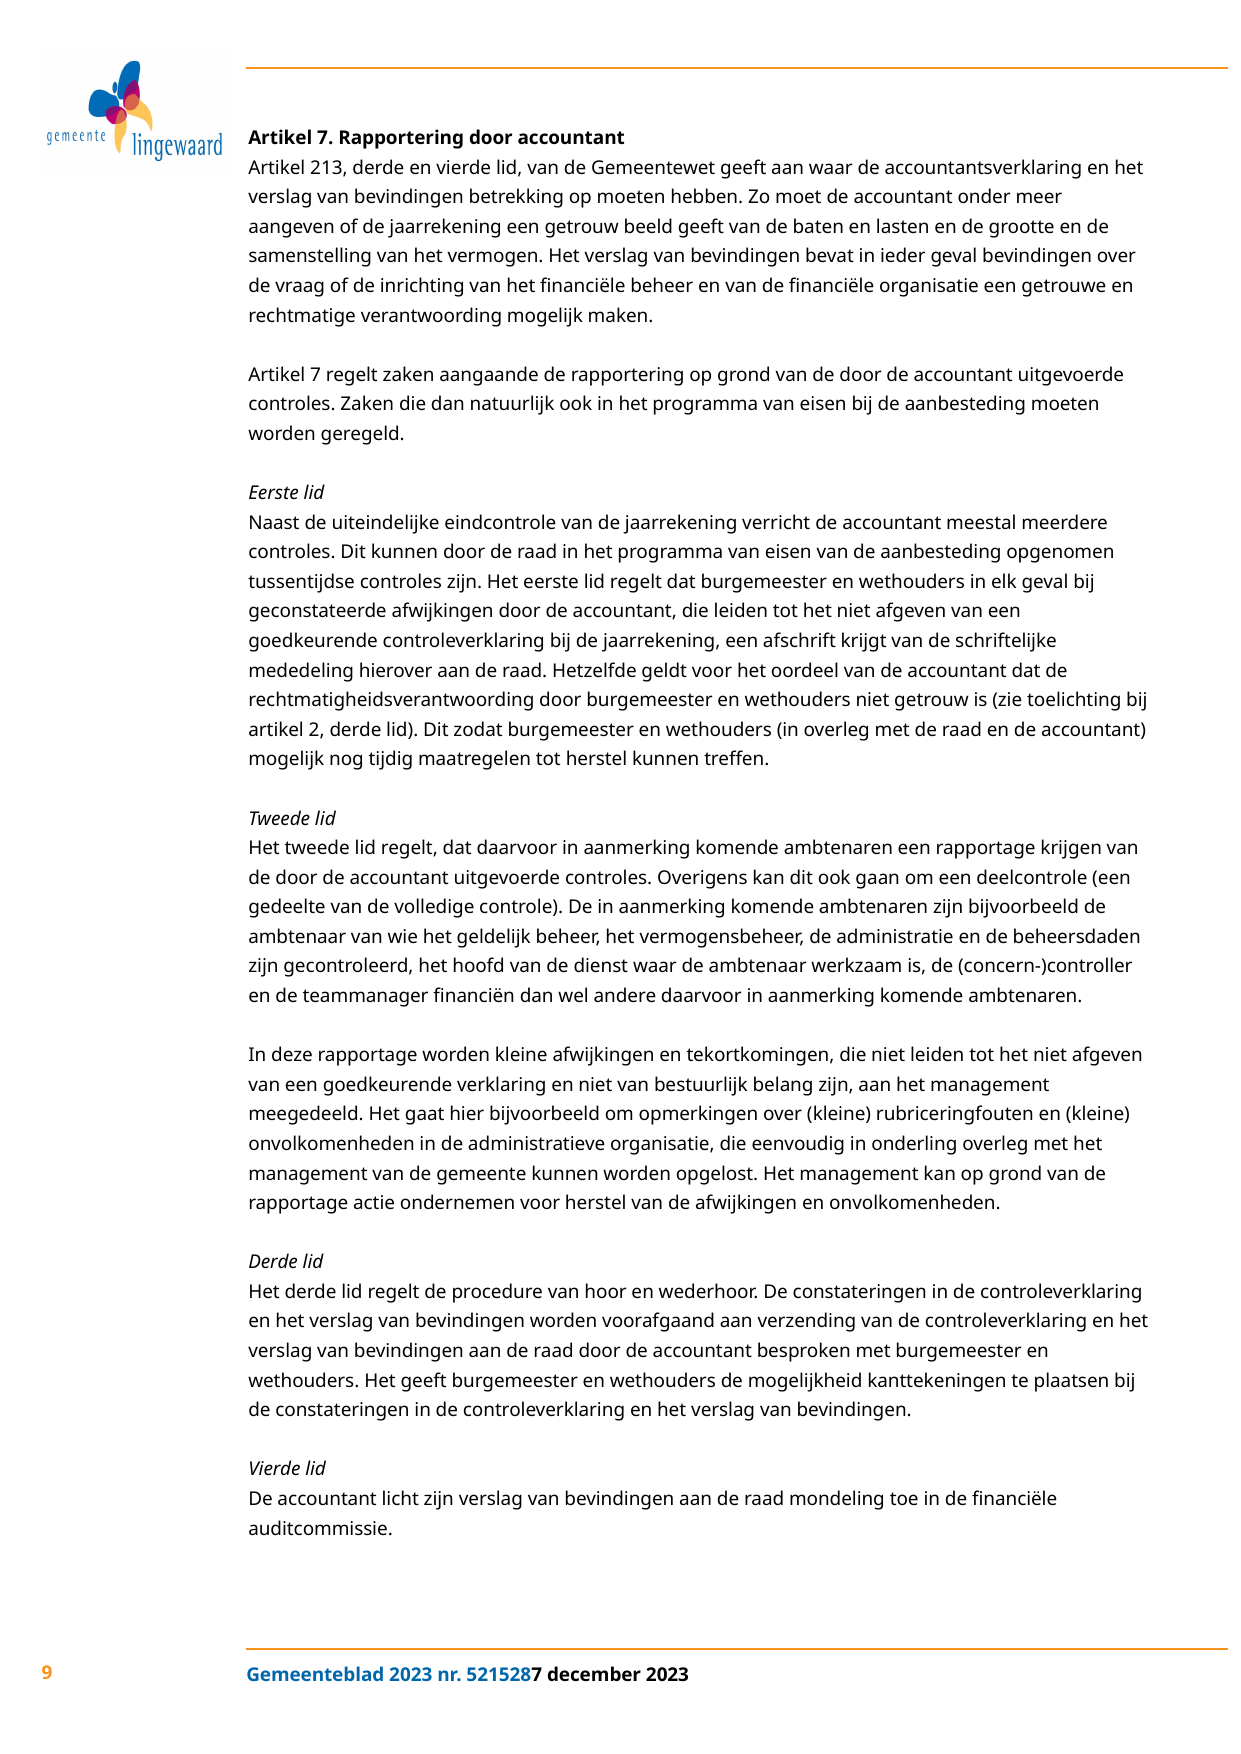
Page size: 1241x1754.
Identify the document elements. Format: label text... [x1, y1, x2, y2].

text Het tweede lid regelt, dat daarvoor in aanmerking komende ambtenaren een rapportage krijgen van de door de accountant uitgevoerde controles. Overigens kan dit ook gaan om een deelcontrole (een gedeelte van de volledige controle). De in aanmerking komende ambtenaren zijn bijvoorbeeld de ambtenaar van wie het geldelijk beheer, het vermogensbeheer, de administratie en de beheersdaden zijn gecontroleerd, het hoofd van de dienst waar de ambtenaar werkzaam is, de (concern-)controller en de teammanager financiën dan wel andere daarvoor in aanmerking komende ambtenaren. [248, 834, 1152, 1008]
text Het derde lid regelt de procedure van hoor en wederhoor. De constateringen in de controleverklaring en het verslag van bevindingen worden voorafgaand aan verzending van de controleverklaring en het verslag van bevindingen aan de raad door de accountant besproken met burgemeester en wethouders. Het geeft burgemeester en wethouders de mogelijkheid kanttekeningen te plaatsen bij de constateringen in de controleverklaring en het verslag van bevindingen. [248, 1278, 1152, 1422]
text In deze rapportage worden kleine afwijkingen en tekortkomingen, die niet leiden tot het niet afgeven van een goedkeurende verklaring en niet van bestuurlijk belang zijn, aan het management meegedeeld. Het gaat hier bijvoorbeeld om opmerkingen over (kleine) rubriceringfouten en (kleine) onvolkomenheden in de administratieve organisatie, die eenvoudig in onderling overleg met het management van de gemeente kunnen worden opgelost. Het management kan op grond van de rapportage actie ondernemen voor herstel van de afwijkingen en onvolkomenheden. [248, 1041, 1152, 1215]
text Eerste lid [248, 479, 1152, 505]
text Artikel 213, derde en vierde lid, van de Gemeentewet geeft aan waar de accountantsverklaring en het verslag van bevindingen betrekking op moeten hebben. Zo moet de accountant onder meer aangeven of de jaarrekening een getrouw beeld geeft van de baten en lasten en de grootte en de samenstelling van het vermogen. Het verslag van bevindingen bevat in ieder geval bevindingen over de vraag of de inrichting van het financiële beheer en van de financiële organisatie een getrouwe en rechtmatige verantwoording mogelijk maken. [248, 154, 1152, 328]
text De accountant licht zijn verslag van bevindingen aan de raad mondeling toe in de financiële auditcommissie. [248, 1485, 1152, 1541]
text Derde lid [248, 1248, 1152, 1274]
text Tweede lid [248, 805, 1152, 831]
picture [41, 47, 231, 172]
text Naast de uiteindelijke eindcontrole van de jaarrekening verricht de accountant meestal meerdere controles. Dit kunnen door de raad in het programma van eisen van de aanbesteding opgenomen tussentijdse controles zijn. Het eerste lid regelt dat burgemeester en wethouders in elk geval bij geconstateerde afwijkingen door de accountant, die leiden tot het niet afgeven van een goedkeurende controleverklaring bij de jaarrekening, een afschrift krijgt van de schriftelijke mededeling hierover aan de raad. Hetzelfde geldt voor het oordeel van de accountant dat de rechtmatigheidsverantwoording door burgemeester en wethouders niet getrouw is (zie toelichting bij artikel 2, derde lid). Dit zodat burgemeester en wethouders (in overleg met de raad en de accountant) mogelijk nog tijdig maatregelen tot herstel kunnen treffen. [248, 509, 1152, 771]
text Artikel 7. Rapportering door accountant [248, 124, 1152, 150]
text Artikel 7 regelt zaken aangaande de rapportering op grond van de door de accountant uitgevoerde controles. Zaken die dan natuurlijk ook in het programma van eisen bij de aanbesteding moeten worden geregeld. [248, 361, 1152, 446]
text Vierde lid [248, 1456, 1152, 1481]
